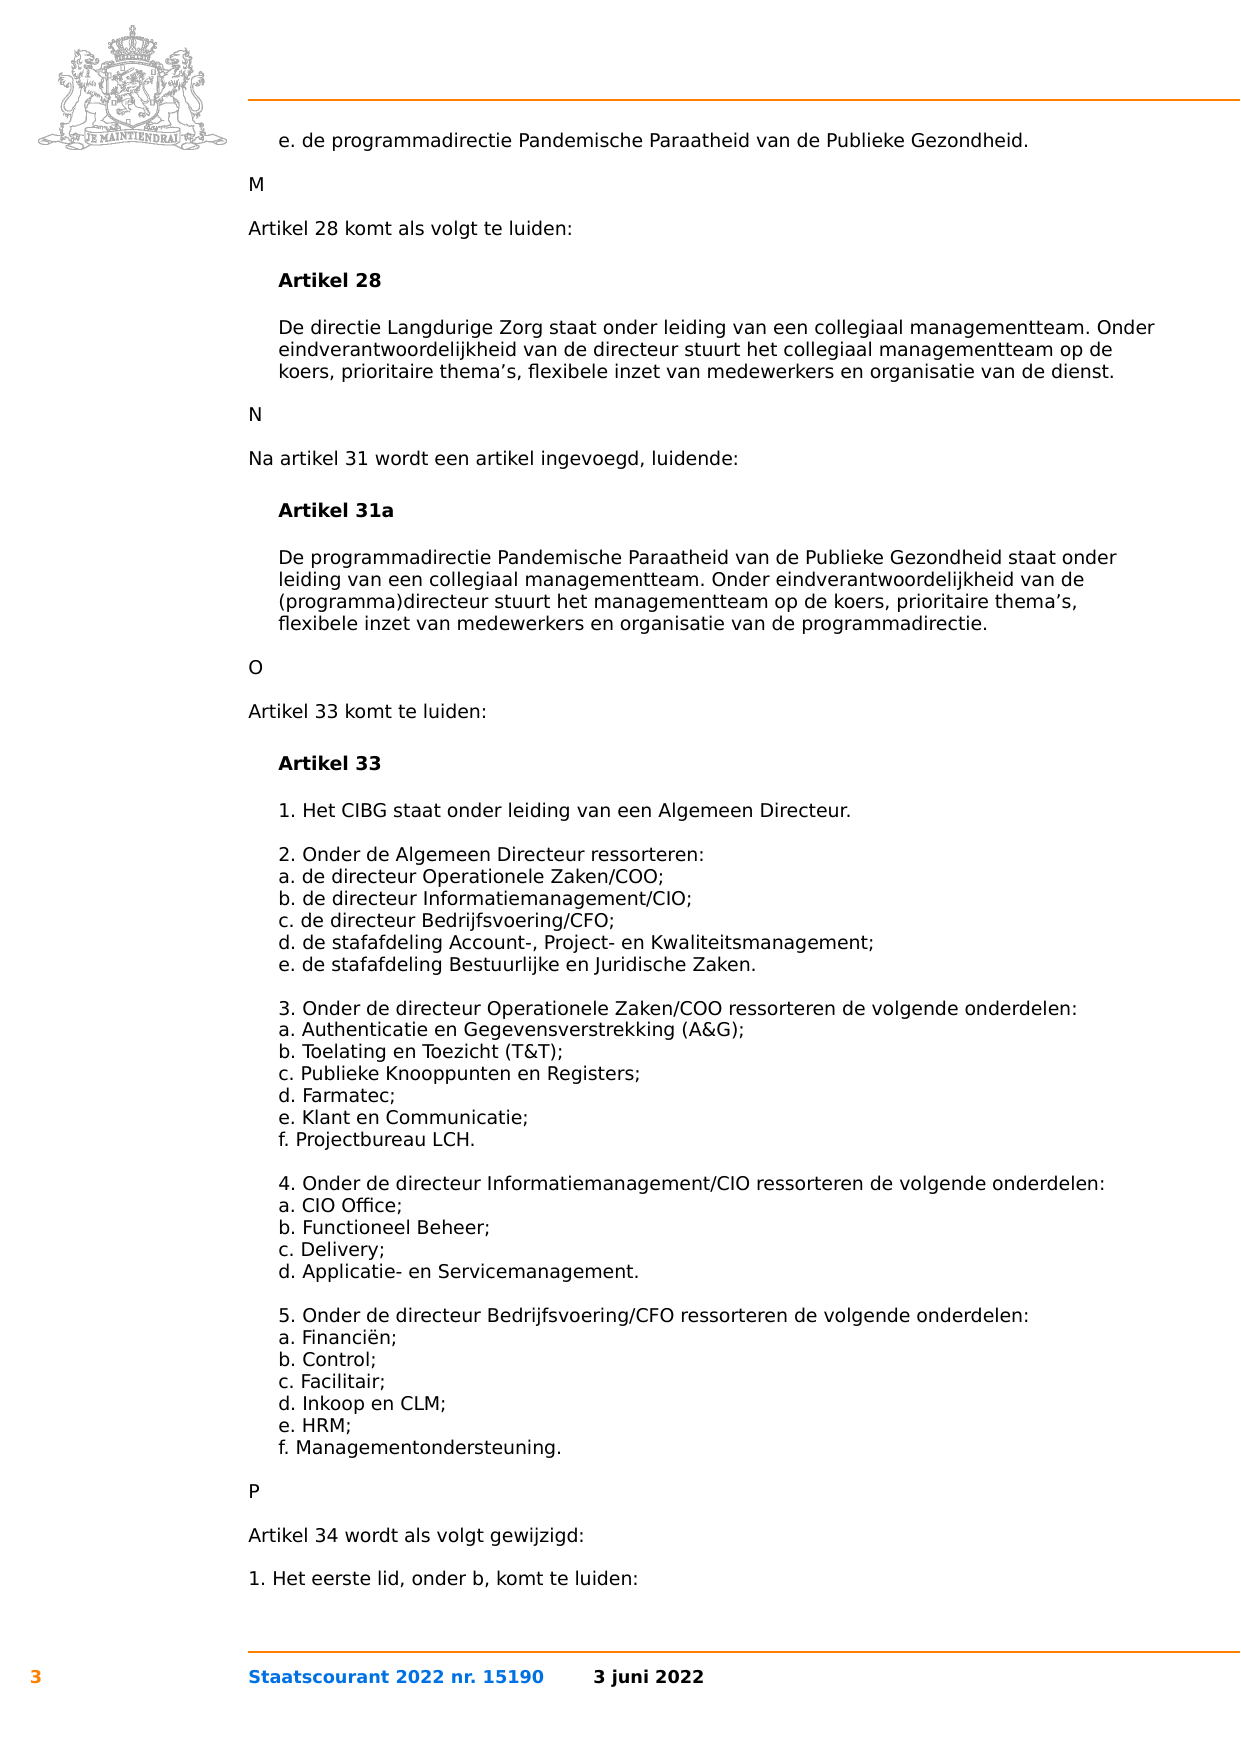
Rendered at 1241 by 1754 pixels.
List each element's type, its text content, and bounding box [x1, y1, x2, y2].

text N [248, 404, 1163, 426]
text a. CIO Office; [278, 1195, 1163, 1217]
text De programmadirectie Pandemische Paraatheid van de Publieke Gezondheid staat onder leiding van een collegiaal managementteam. Onder eindverantwoordelijkheid van de (programma)directeur stuurt het managementteam op de koers, prioritaire thema’s, flexibele inzet van medewerkers en organisatie van de programmadirectie. [278, 547, 1163, 635]
text c. Publieke Knooppunten en Registers; [278, 1063, 1163, 1085]
text M [248, 174, 1163, 196]
text b. de directeur Informatiemanagement/CIO; [278, 888, 1163, 909]
text 2. Onder de Algemeen Directeur ressorteren: [278, 844, 1163, 866]
text 5. Onder de directeur Bedrijfsvoering/CFO ressorteren de volgende onderdelen: [278, 1305, 1163, 1327]
text a. de directeur Operationele Zaken/COO; [278, 866, 1163, 888]
text P [248, 1481, 1163, 1503]
text De directie Langdurige Zorg staat onder leiding van een collegiaal managementteam. Onder eindverantwoordelijkheid van de directeur stuurt het collegiaal managementteam op de koers, prioritaire thema’s, flexibele inzet van medewerkers en organisatie van de dienst. [278, 317, 1163, 382]
text d. Farmatec; [278, 1085, 1163, 1107]
text c. Delivery; [278, 1239, 1163, 1261]
text 4. Onder de directeur Informatiemanagement/CIO ressorteren de volgende onderdelen: [278, 1173, 1163, 1195]
text Artikel 34 wordt als volgt gewijzigd: [248, 1524, 1163, 1546]
text e. de stafafdeling Bestuurlijke en Juridische Zaken. [278, 953, 1163, 976]
subtitle Artikel 33 [278, 753, 1163, 775]
text c. Facilitair; [278, 1371, 1163, 1393]
subtitle Artikel 31a [278, 500, 1163, 522]
text b. Toelating en Toezicht (T&T); [278, 1041, 1163, 1063]
text d. Applicatie- en Servicemanagement. [278, 1261, 1163, 1283]
text f. Managementondersteuning. [278, 1437, 1163, 1459]
text d. de stafafdeling Account-, Project- en Kwaliteitsmanagement; [278, 932, 1163, 953]
text Artikel 28 komt als volgt te luiden: [248, 218, 1163, 239]
subtitle Artikel 28 [278, 269, 1163, 292]
text 3. Onder de directeur Operationele Zaken/COO ressorteren de volgende onderdelen: [278, 997, 1163, 1019]
text a. Authenticatie en Gegevensverstrekking (A&G); [278, 1019, 1163, 1041]
text d. Inkoop en CLM; [278, 1393, 1163, 1415]
text b. Functioneel Beheer; [278, 1217, 1163, 1239]
text 1. Het CIBG staat onder leiding van een Algemeen Directeur. [278, 800, 1163, 822]
text a. Financiën; [278, 1327, 1163, 1349]
text b. Control; [278, 1349, 1163, 1371]
text e. Klant en Communicatie; [278, 1107, 1163, 1129]
text 1. Het eerste lid, onder b, komt te luiden: [248, 1568, 1163, 1590]
text e. de programmadirectie Pandemische Paraatheid van de Publieke Gezondheid. [278, 130, 1163, 152]
text c. de directeur Bedrijfsvoering/CFO; [278, 909, 1163, 932]
text e. HRM; [278, 1415, 1163, 1437]
picture [38, 25, 227, 150]
text O [248, 657, 1163, 679]
text f. Projectbureau LCH. [278, 1129, 1163, 1151]
text Na artikel 31 wordt een artikel ingevoegd, luidende: [248, 448, 1163, 470]
text Artikel 33 komt te luiden: [248, 701, 1163, 723]
